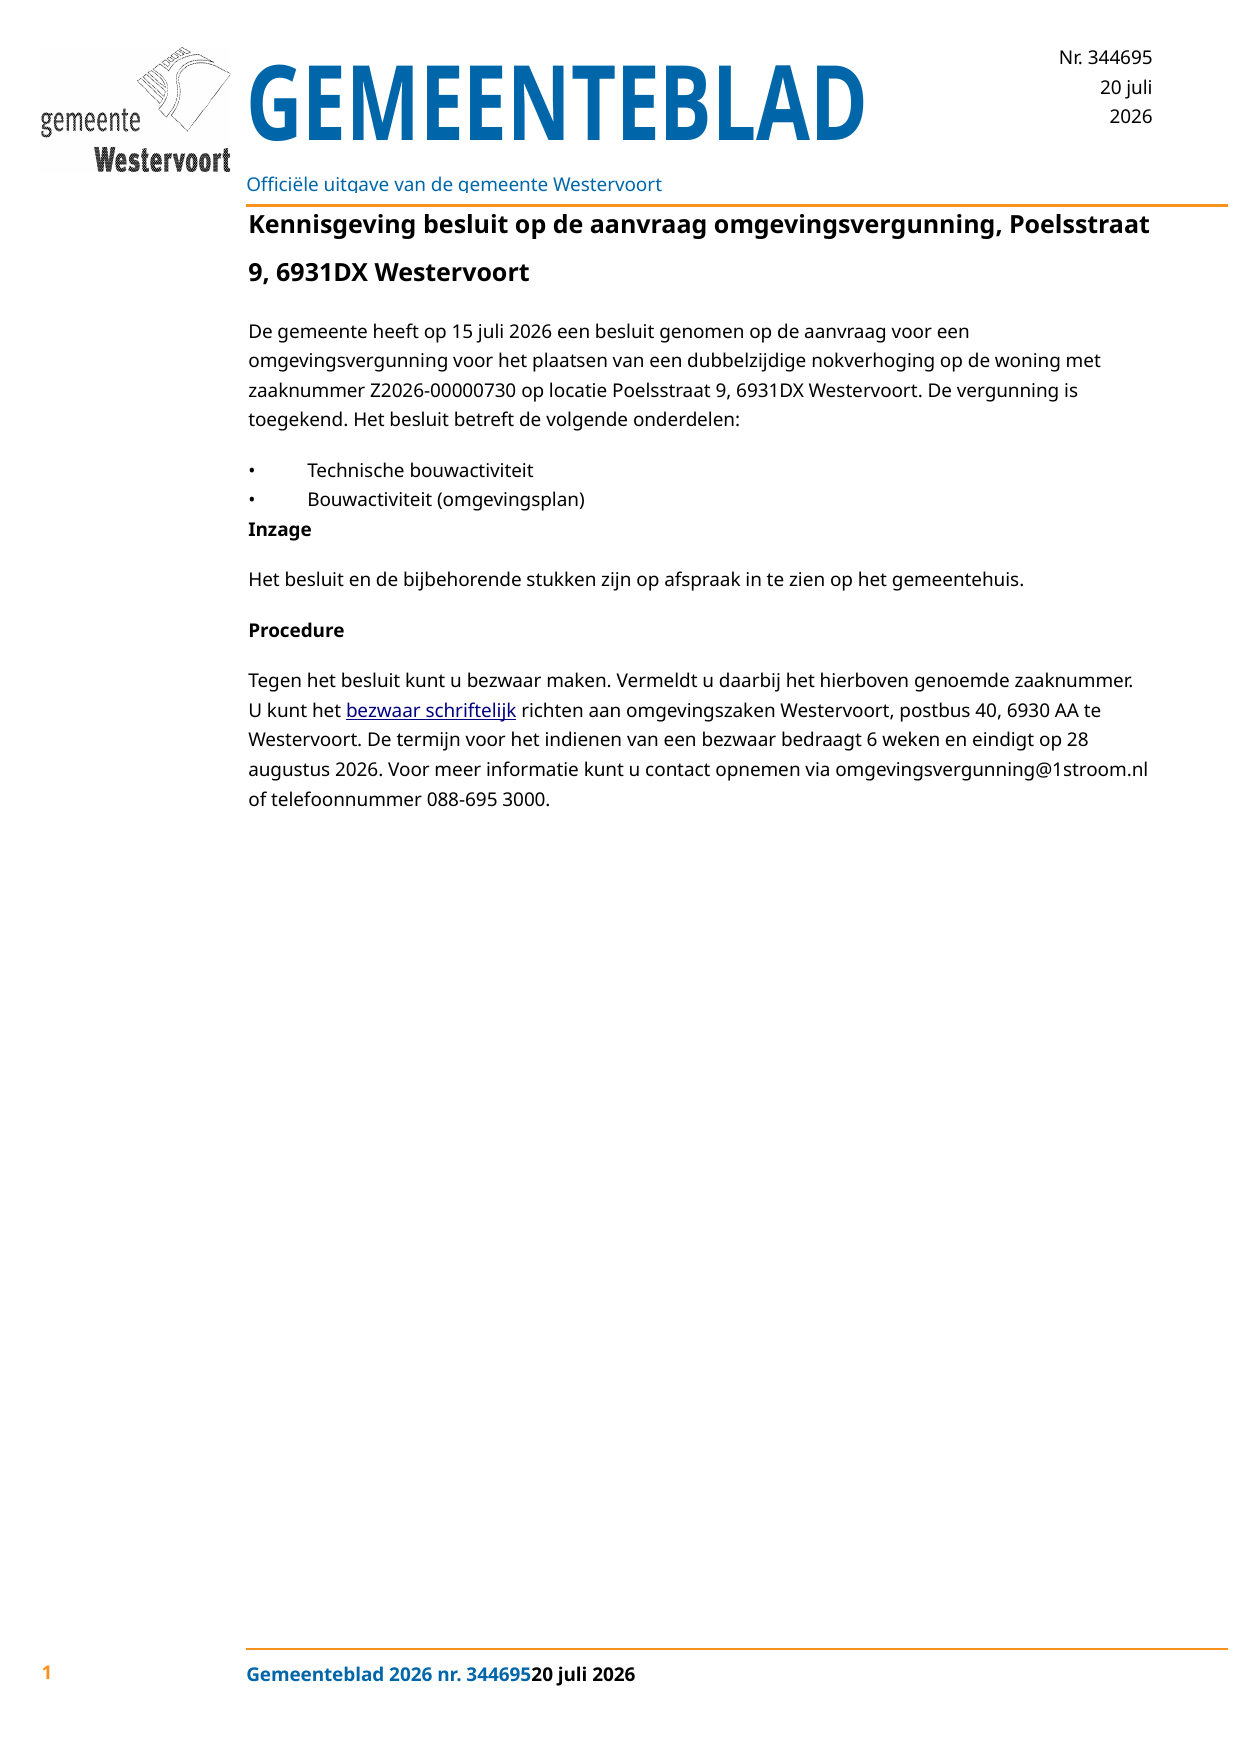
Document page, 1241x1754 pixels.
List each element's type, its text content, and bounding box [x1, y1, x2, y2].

text Het besluit en de bijbehorende stukken zijn op afspraak in te zien op het gemeentehuis. [248, 567, 1152, 592]
list Bouwactiviteit (omgevingsplan) [248, 487, 1152, 512]
list Technische bouwactiviteit [248, 457, 1152, 483]
text Inzage [248, 516, 1152, 542]
text Kennisgeving besluit op de aanvraag omgevingsvergunning, Poelsstraat 9, 6931DX Westervoort [248, 207, 1152, 288]
text Tegen het besluit kunt u bezwaar maken. Vermeldt u daarbij het hierboven genoemde zaaknummer. U kunt het bezwaar schriftelijk richten aan omgevingszaken Westervoort, postbus 40, 6930 AA te Westervoort. De termijn voor het indienen van een bezwaar bedraagt 6 weken en eindigt op 28 augustus 2026. Voor meer informatie kunt u contact opnemen via omgevingsvergunning@1stroom.nl of telefoonnummer 088-695 3000. [248, 667, 1152, 812]
text Procedure [248, 617, 1152, 643]
picture [41, 47, 231, 172]
text De gemeente heeft op 15 juli 2026 een besluit genomen op de aanvraag voor een omgevingsvergunning voor het plaatsen van een dubbelzijdige nokverhoging op de woning met zaaknummer Z2026-00000730 op locatie Poelsstraat 9, 6931DX Westervoort. De vergunning is toegekend. Het besluit betreft de volgende onderdelen: [248, 318, 1152, 432]
